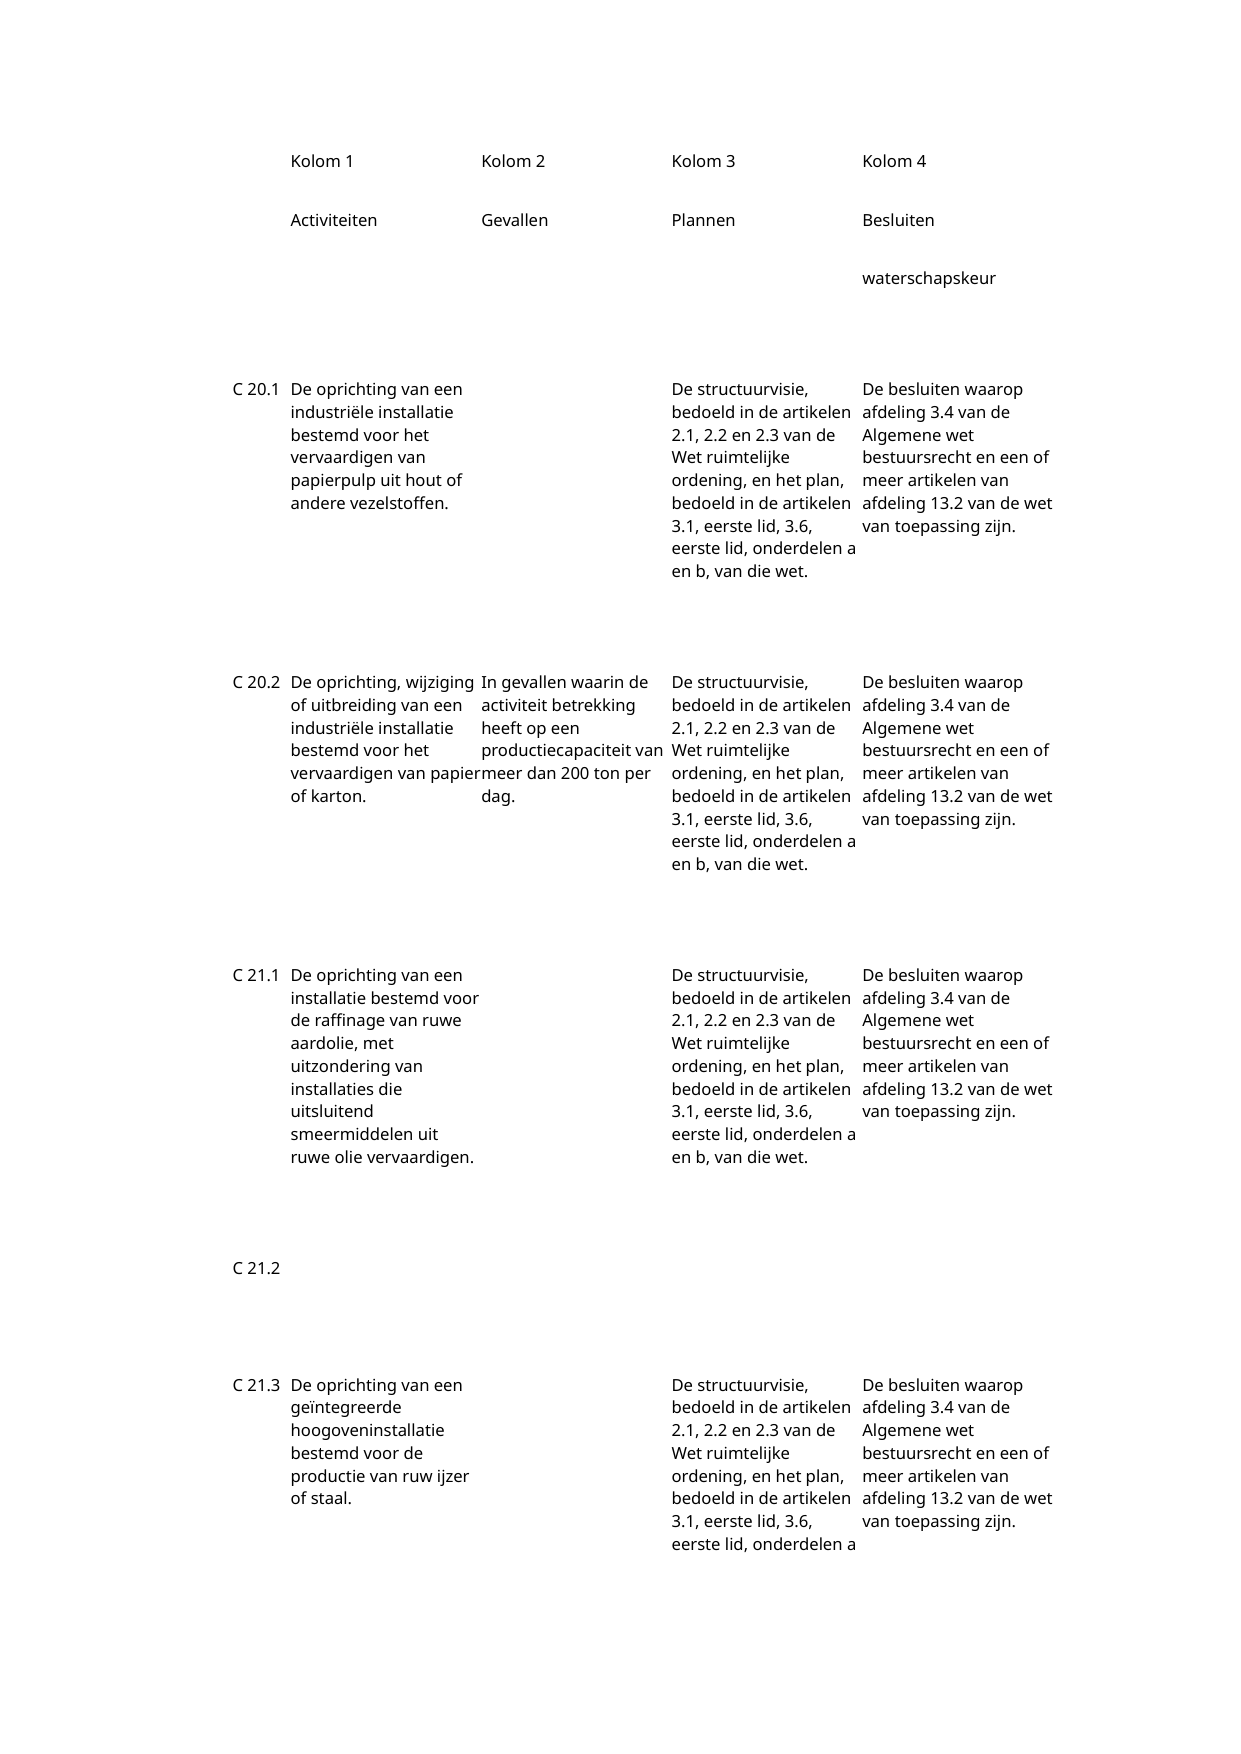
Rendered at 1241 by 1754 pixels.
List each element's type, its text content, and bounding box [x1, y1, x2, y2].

table_cell [671, 1256, 862, 1315]
table_cell [862, 1315, 1053, 1373]
table_header Kolom 2 [481, 150, 671, 208]
table_cell De besluiten waarop afdeling 3.4 van de Algemene wet bestuursrecht en een of meer artikelen van afdeling 13.2 van de wet van toepassing zijn. [862, 1373, 1053, 1562]
table_cell De structuurvisie, bedoeld in de artikelen 2.1, 2.2 en 2.3 van de Wet ruimtelijke ordening, en het plan, bedoeld in de artikelen 3.1, eerste lid, 3.6, eerste lid, onderdelen a [671, 1373, 862, 1562]
table_cell De besluiten waarop afdeling 3.4 van de Algemene wet bestuursrecht en een of meer artikelen van afdeling 13.2 van de wet van toepassing zijn. [862, 671, 1053, 905]
table_cell [862, 1256, 1053, 1315]
table_cell [233, 209, 290, 267]
table_cell [862, 320, 1053, 378]
table_cell [481, 1198, 671, 1256]
table_header [233, 150, 290, 208]
table_header Kolom 3 [671, 150, 862, 208]
table_cell [233, 905, 290, 964]
table_cell [233, 1315, 290, 1373]
table_header Kolom 1 [290, 150, 481, 208]
table_cell Gevallen [481, 209, 671, 267]
table_cell [671, 267, 862, 319]
table_cell De oprichting van een geïntegreerde hoogoveninstallatie bestemd voor de productie van ruw ijzer of staal. [290, 1373, 481, 1562]
table_cell [671, 905, 862, 964]
table_cell De structuurvisie, bedoeld in de artikelen 2.1, 2.2 en 2.3 van de Wet ruimtelijke ordening, en het plan, bedoeld in de artikelen 3.1, eerste lid, 3.6, eerste lid, onderdelen a en b, van die wet. [671, 671, 862, 905]
table_cell [233, 1198, 290, 1256]
table_cell [481, 1256, 671, 1315]
table_cell waterschapskeur [862, 267, 1053, 319]
table_cell [290, 905, 481, 964]
table_cell De structuurvisie, bedoeld in de artikelen 2.1, 2.2 en 2.3 van de Wet ruimtelijke ordening, en het plan, bedoeld in de artikelen 3.1, eerste lid, 3.6, eerste lid, onderdelen a en b, van die wet. [671, 378, 862, 612]
table_cell [671, 1198, 862, 1256]
table_cell C 21.1 [233, 964, 290, 1198]
table_cell In gevallen waarin de activiteit betrekking heeft op een productiecapaciteit van meer dan 200 ton per dag. [481, 671, 671, 905]
table_header Kolom 4 [862, 150, 1053, 208]
table_cell [671, 320, 862, 378]
table_cell C 21.2 [233, 1256, 290, 1315]
table_cell [671, 613, 862, 671]
table_cell Plannen [671, 209, 862, 267]
table_cell [481, 267, 671, 319]
table_cell De oprichting van een industriële installatie bestemd voor het vervaardigen van papierpulp uit hout of andere vezelstoffen. [290, 378, 481, 612]
table_cell [290, 267, 481, 319]
table_cell Besluiten [862, 209, 1053, 267]
table_cell De structuurvisie, bedoeld in de artikelen 2.1, 2.2 en 2.3 van de Wet ruimtelijke ordening, en het plan, bedoeld in de artikelen 3.1, eerste lid, 3.6, eerste lid, onderdelen a en b, van die wet. [671, 964, 862, 1198]
table_cell C 21.3 [233, 1373, 290, 1562]
table_cell [290, 320, 481, 378]
table_cell [671, 1315, 862, 1373]
table_cell De besluiten waarop afdeling 3.4 van de Algemene wet bestuursrecht en een of meer artikelen van afdeling 13.2 van de wet van toepassing zijn. [862, 378, 1053, 612]
table_cell [233, 267, 290, 319]
table_cell C 20.2 [233, 671, 290, 905]
table_cell [481, 1315, 671, 1373]
table_cell [862, 613, 1053, 671]
table_cell [481, 320, 671, 378]
table_cell [481, 905, 671, 964]
table_cell [481, 964, 671, 1198]
table_cell [481, 1373, 671, 1562]
table_cell [481, 613, 671, 671]
table_cell [233, 613, 290, 671]
table_cell De oprichting van een installatie bestemd voor de raffinage van ruwe aardolie, met uitzondering van installaties die uitsluitend smeermiddelen uit ruwe olie vervaardigen. [290, 964, 481, 1198]
table_cell [290, 1256, 481, 1315]
table_cell [233, 320, 290, 378]
table_cell Activiteiten [290, 209, 481, 267]
table_cell C 20.1 [233, 378, 290, 612]
table_cell [290, 613, 481, 671]
table_cell [290, 1315, 481, 1373]
table_cell De besluiten waarop afdeling 3.4 van de Algemene wet bestuursrecht en een of meer artikelen van afdeling 13.2 van de wet van toepassing zijn. [862, 964, 1053, 1198]
table_cell [481, 378, 671, 612]
table_cell [862, 1198, 1053, 1256]
table_cell [862, 905, 1053, 964]
table_cell De oprichting, wijziging of uitbreiding van een industriële installatie bestemd voor het vervaardigen van papier of karton. [290, 671, 481, 905]
table_cell [290, 1198, 481, 1256]
